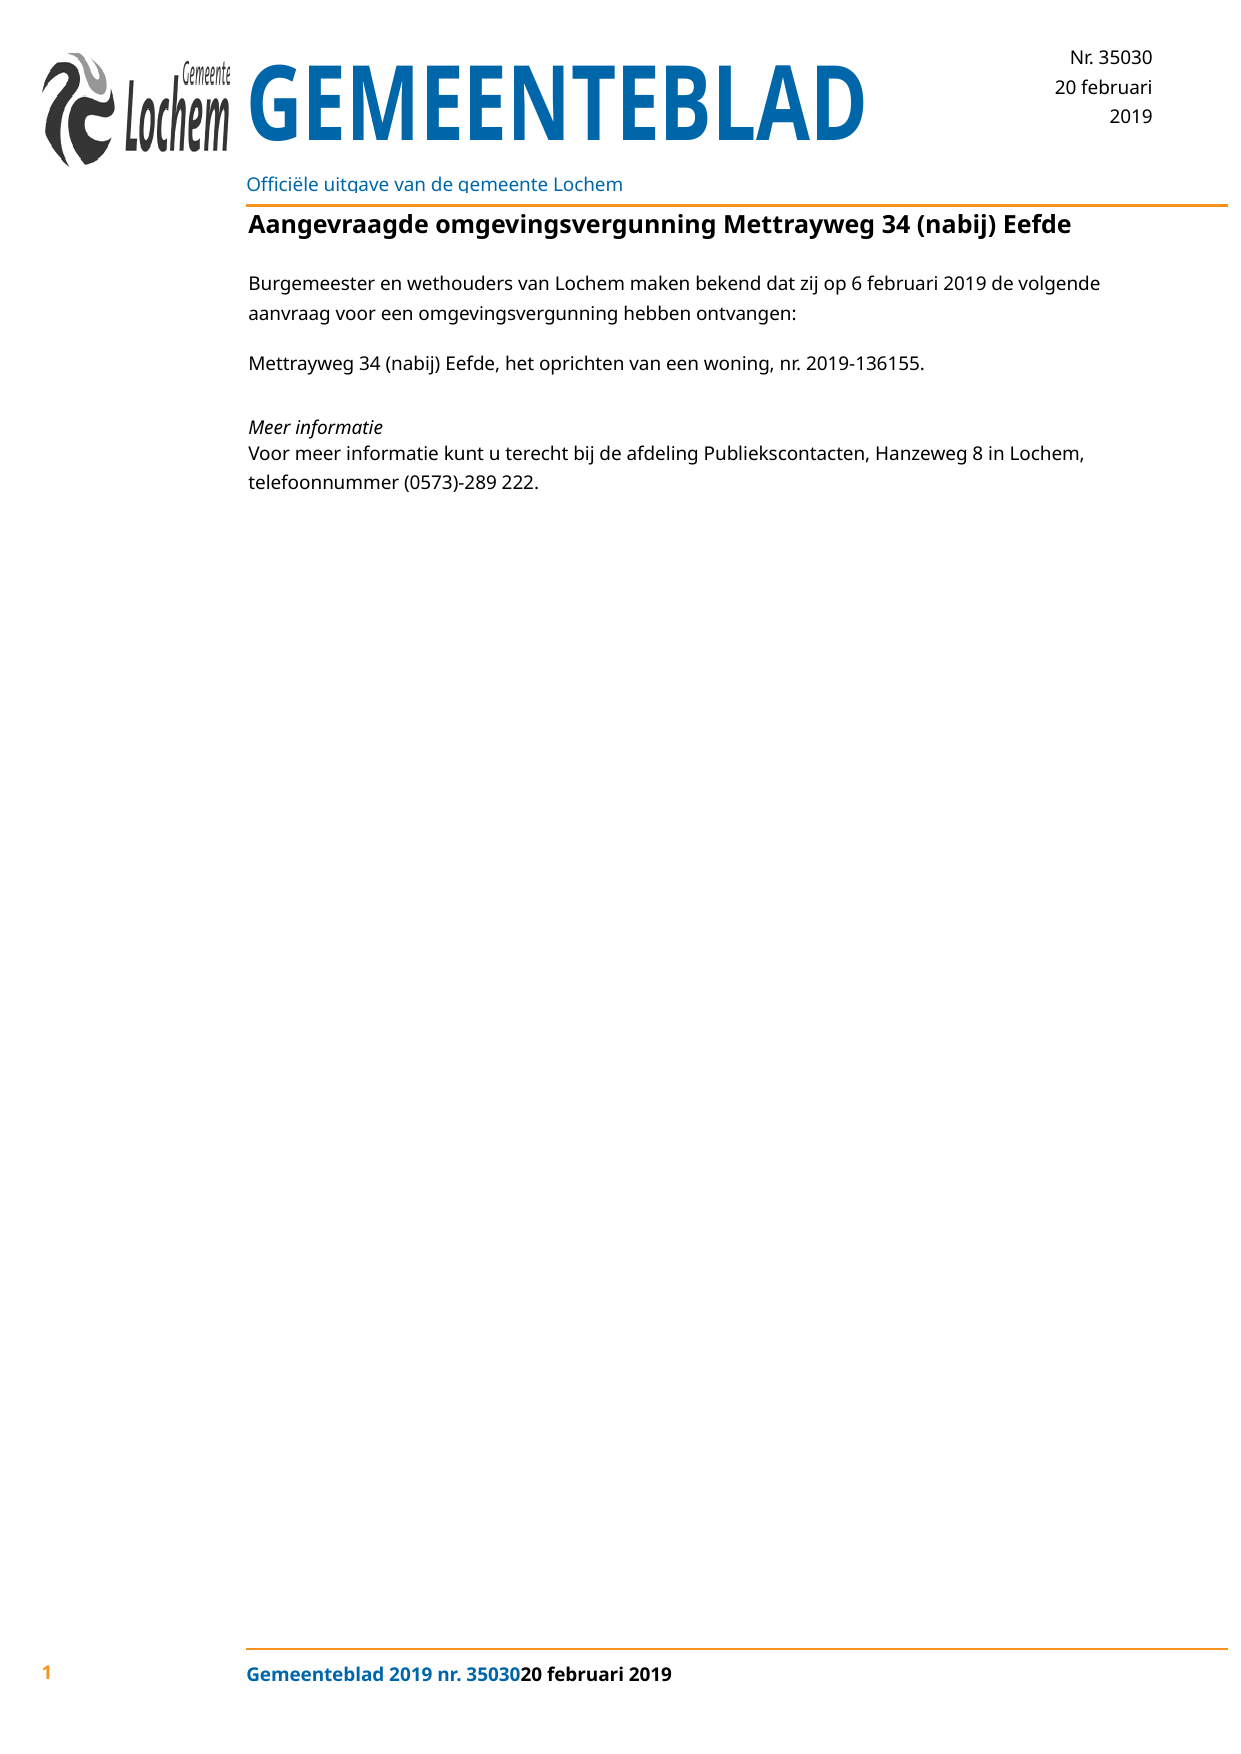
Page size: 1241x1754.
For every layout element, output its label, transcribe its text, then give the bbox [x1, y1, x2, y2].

text Burgemeester en wethouders van Lochem maken bekend dat zij op 6 februari 2019 de volgende aanvraag voor een omgevingsvergunning hebben ontvangen: [248, 270, 1152, 326]
picture [41, 47, 231, 172]
text Meer informatie [248, 414, 1152, 440]
text Voor meer informatie kunt u terecht bij de afdeling Publiekscontacten, Hanzeweg 8 in Lochem, telefoonnummer (0573)-289 222. [248, 440, 1152, 495]
text Aangevraagde omgevingsvergunning Mettrayweg 34 (nabij) Eefde [248, 207, 1152, 241]
text Mettrayweg 34 (nabij) Eefde, het oprichten van een woning, nr. 2019-136155. [248, 350, 1152, 376]
